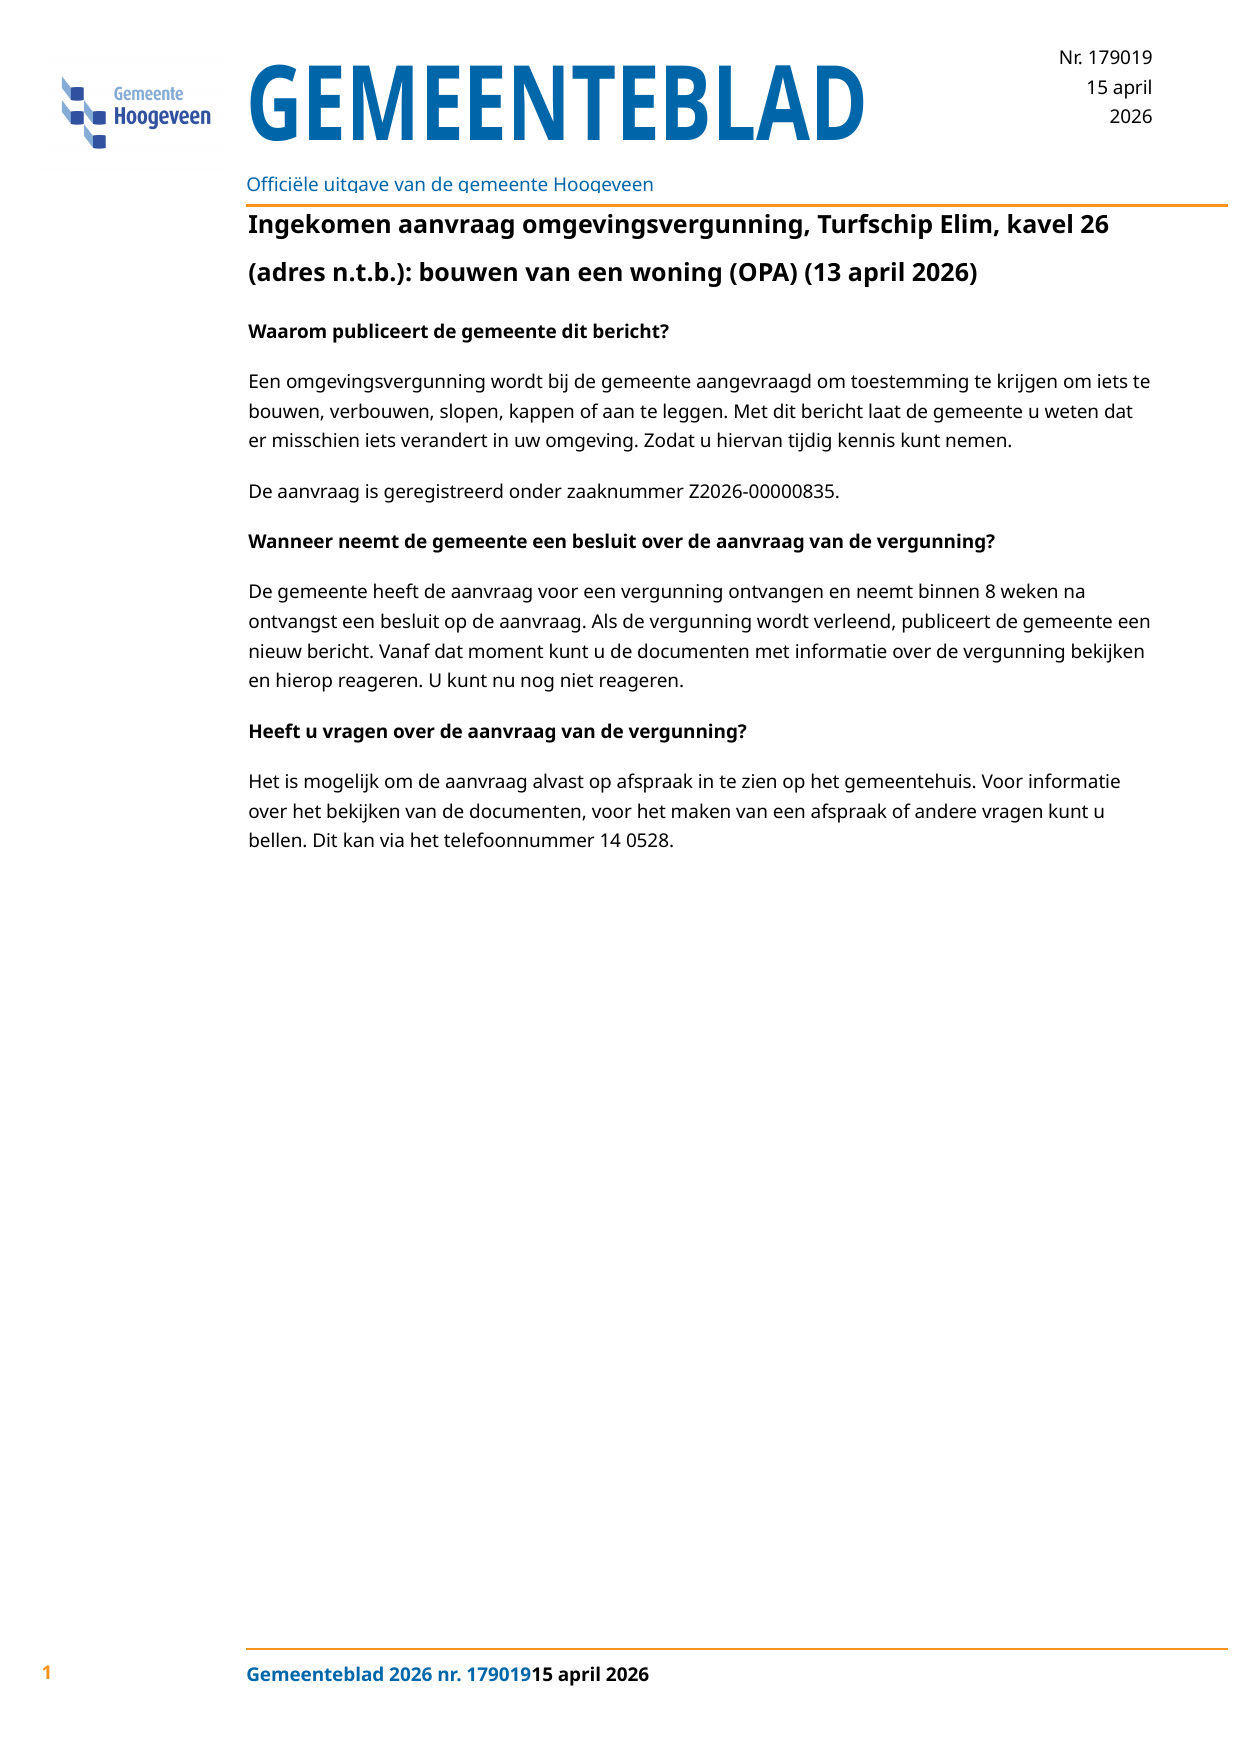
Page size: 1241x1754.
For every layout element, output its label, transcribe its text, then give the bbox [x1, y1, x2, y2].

text Het is mogelijk om de aanvraag alvast op afspraak in te zien op het gemeentehuis. Voor informatie over het bekijken van de documenten, voor het maken van een afspraak of andere vragen kunt u bellen. Dit kan via het telefoonnummer 14 0528. [248, 768, 1152, 853]
picture [41, 47, 231, 172]
text Waarom publiceert de gemeente dit bericht? [248, 318, 1152, 344]
text Een omgevingsvergunning wordt bij de gemeente aangevraagd om toestemming te krijgen om iets te bouwen, verbouwen, slopen, kappen of aan te leggen. Met dit bericht laat de gemeente u weten dat er misschien iets verandert in uw omgeving. Zodat u hiervan tijdig kennis kunt nemen. [248, 368, 1152, 453]
text Ingekomen aanvraag omgevingsvergunning, Turfschip Elim, kavel 26 (adres n.t.b.): bouwen van een woning (OPA) (13 april 2026) [248, 207, 1152, 288]
text De gemeente heeft de aanvraag voor een vergunning ontvangen en neemt binnen 8 weken na ontvangst een besluit op de aanvraag. Als de vergunning wordt verleend, publiceert de gemeente een nieuw bericht. Vanaf dat moment kunt u de documenten met informatie over de vergunning bekijken en hierop reageren. U kunt nu nog niet reageren. [248, 579, 1152, 693]
text De aanvraag is geregistreerd onder zaaknummer Z2026-00000835. [248, 478, 1152, 504]
text Wanneer neemt de gemeente een besluit over de aanvraag van de vergunning? [248, 528, 1152, 554]
text Heeft u vragen over de aanvraag van de vergunning? [248, 718, 1152, 744]
